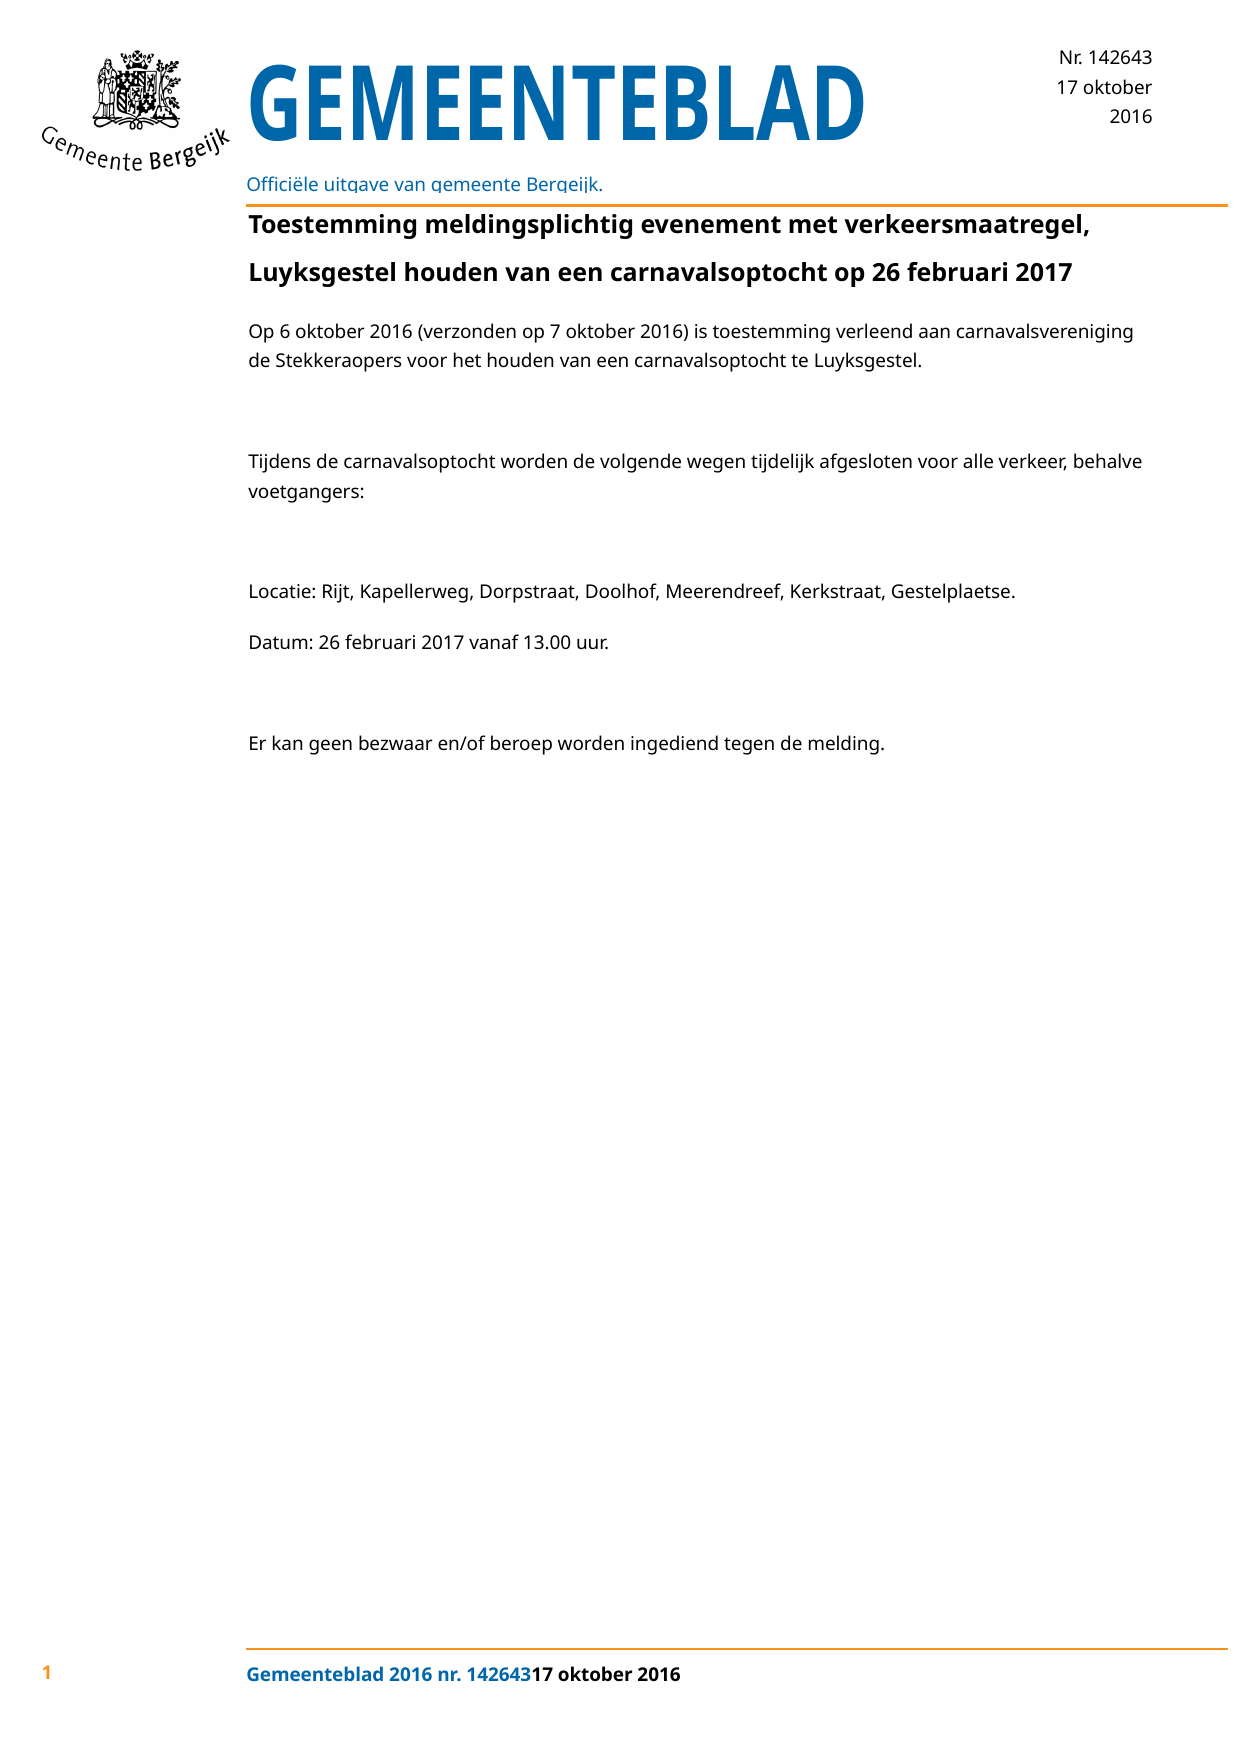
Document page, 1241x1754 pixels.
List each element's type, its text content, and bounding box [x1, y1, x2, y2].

text Locatie: Rijt, Kapellerweg, Dorpstraat, Doolhof, Meerendreef, Kerkstraat, Gestelplaetse. [248, 579, 1152, 604]
picture [41, 47, 231, 172]
text Datum: 26 februari 2017 vanaf 13.00 uur. [248, 629, 1152, 655]
text Op 6 oktober 2016 (verzonden op 7 oktober 2016) is toestemming verleend aan carnavalsvereniging de Stekkeraopers voor het houden van een carnavalsoptocht te Luyksgestel. [248, 318, 1152, 373]
text Toestemming meldingsplichtig evenement met verkeersmaatregel, Luyksgestel houden van een carnavalsoptocht op 26 februari 2017 [248, 207, 1152, 288]
text Er kan geen bezwaar en/of beroep worden ingediend tegen de melding. [248, 730, 1152, 756]
text Tijdens de carnavalsoptocht worden de volgende wegen tijdelijk afgesloten voor alle verkeer, behalve voetgangers: [248, 448, 1152, 504]
